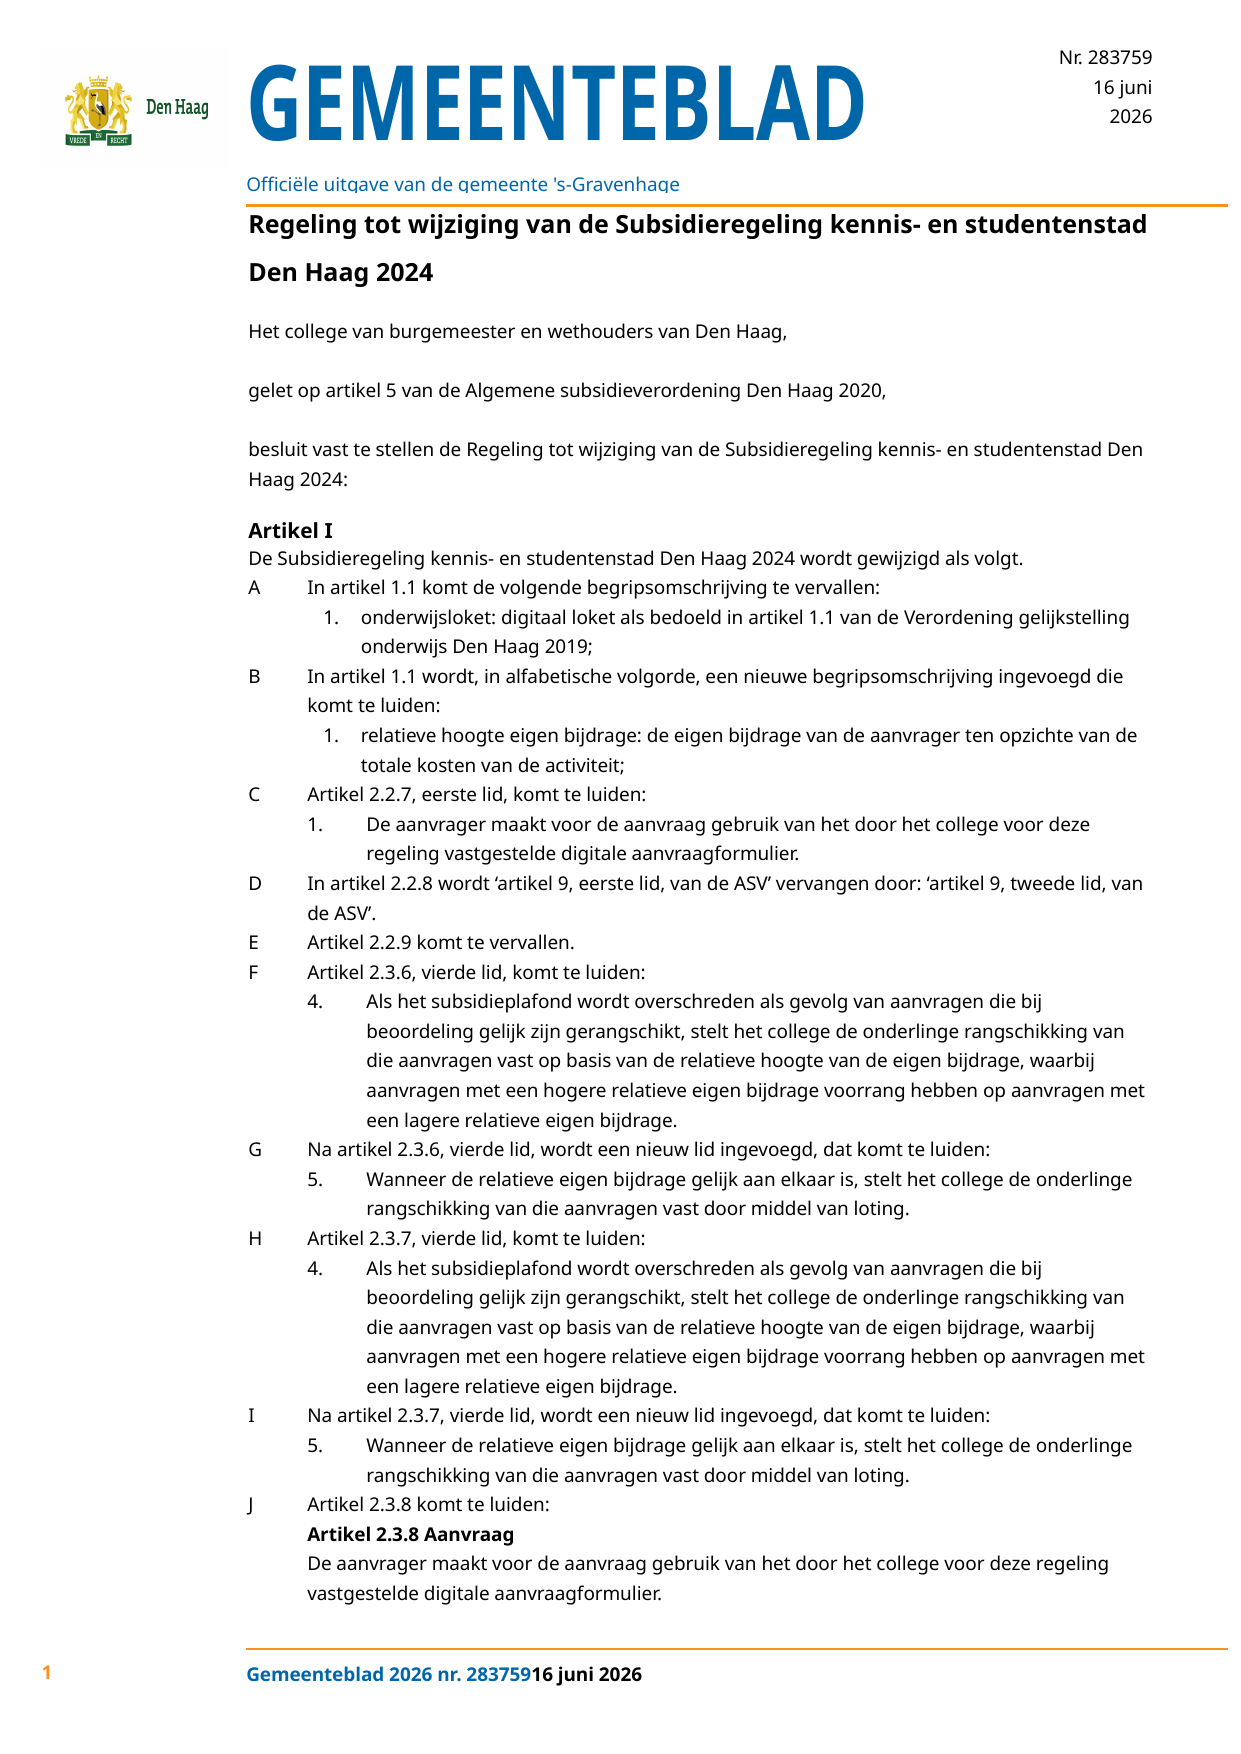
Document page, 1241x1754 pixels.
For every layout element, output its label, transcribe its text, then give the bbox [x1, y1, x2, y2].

text Regeling tot wijziging van de Subsidieregeling kennis- en studentenstad Den Haag 2024 [248, 207, 1152, 288]
picture [41, 47, 231, 172]
text Het college van burgemeester en wethouders van Den Haag, [248, 318, 1152, 344]
list Artikel 2.2.9 komt te vervallen. [248, 929, 1152, 955]
list Artikel 2.3.6, vierde lid, komt te luiden: [248, 959, 1152, 984]
list De aanvrager maakt voor de aanvraag gebruik van het door het college voor deze regeling vastgestelde digitale aanvraagformulier. [307, 811, 1152, 866]
list Artikel 2.3.7, vierde lid, komt te luiden: [248, 1225, 1152, 1251]
text De Subsidieregeling kennis- en studentenstad Den Haag 2024 wordt gewijzigd als volgt. [248, 545, 1152, 570]
list relatieve hoogte eigen bijdrage: de eigen bijdrage van de aanvrager ten opzichte van de totale kosten van de activiteit; [323, 722, 1152, 777]
list Artikel 2.3.8 komt te luiden: [248, 1491, 1152, 1517]
list In artikel 2.2.8 wordt ‘artikel 9, eerste lid, van de ASV’ vervangen door: ‘artikel 9, tweede lid, van de ASV’. [248, 870, 1152, 925]
text besluit vast te stellen de Regeling tot wijziging van de Subsidieregeling kennis- en studentenstad Den Haag 2024: [248, 436, 1152, 492]
text gelet op artikel 5 van de Algemene subsidieverordening Den Haag 2020, [248, 377, 1152, 403]
list In artikel 1.1 komt de volgende begripsomschrijving te vervallen: [248, 574, 1152, 600]
list Wanneer de relatieve eigen bijdrage gelijk aan elkaar is, stelt het college de onderlinge rangschikking van die aanvragen vast door middel van loting. [307, 1432, 1152, 1487]
text Artikel I [248, 516, 1152, 545]
list In artikel 1.1 wordt, in alfabetische volgorde, een nieuwe begripsomschrijving ingevoegd die komt te luiden: [248, 663, 1152, 718]
list De aanvrager maakt voor de aanvraag gebruik van het door het college voor deze regeling vastgestelde digitale aanvraagformulier. [248, 1551, 1152, 1606]
list Als het subsidieplafond wordt overschreden als gevolg van aanvragen die bij beoordeling gelijk zijn gerangschikt, stelt het college de onderlinge rangschikking van die aanvragen vast op basis van de relatieve hoogte van de eigen bijdrage, waarbij aanvragen met een hogere relatieve eigen bijdrage voorrang hebben op aanvragen met een lagere relatieve eigen bijdrage. [307, 1255, 1152, 1399]
list Na artikel 2.3.7, vierde lid, wordt een nieuw lid ingevoegd, dat komt te luiden: [248, 1403, 1152, 1428]
list Artikel 2.3.8 Aanvraag [248, 1521, 1152, 1547]
list Artikel 2.2.7, eerste lid, komt te luiden: [248, 781, 1152, 807]
list Wanneer de relatieve eigen bijdrage gelijk aan elkaar is, stelt het college de onderlinge rangschikking van die aanvragen vast door middel van loting. [307, 1166, 1152, 1221]
list onderwijsloket: digitaal loket als bedoeld in artikel 1.1 van de Verordening gelijkstelling onderwijs Den Haag 2019; [323, 604, 1152, 659]
list Na artikel 2.3.6, vierde lid, wordt een nieuw lid ingevoegd, dat komt te luiden: [248, 1136, 1152, 1162]
list Als het subsidieplafond wordt overschreden als gevolg van aanvragen die bij beoordeling gelijk zijn gerangschikt, stelt het college de onderlinge rangschikking van die aanvragen vast op basis van de relatieve hoogte van de eigen bijdrage, waarbij aanvragen met een hogere relatieve eigen bijdrage voorrang hebben op aanvragen met een lagere relatieve eigen bijdrage. [307, 988, 1152, 1132]
